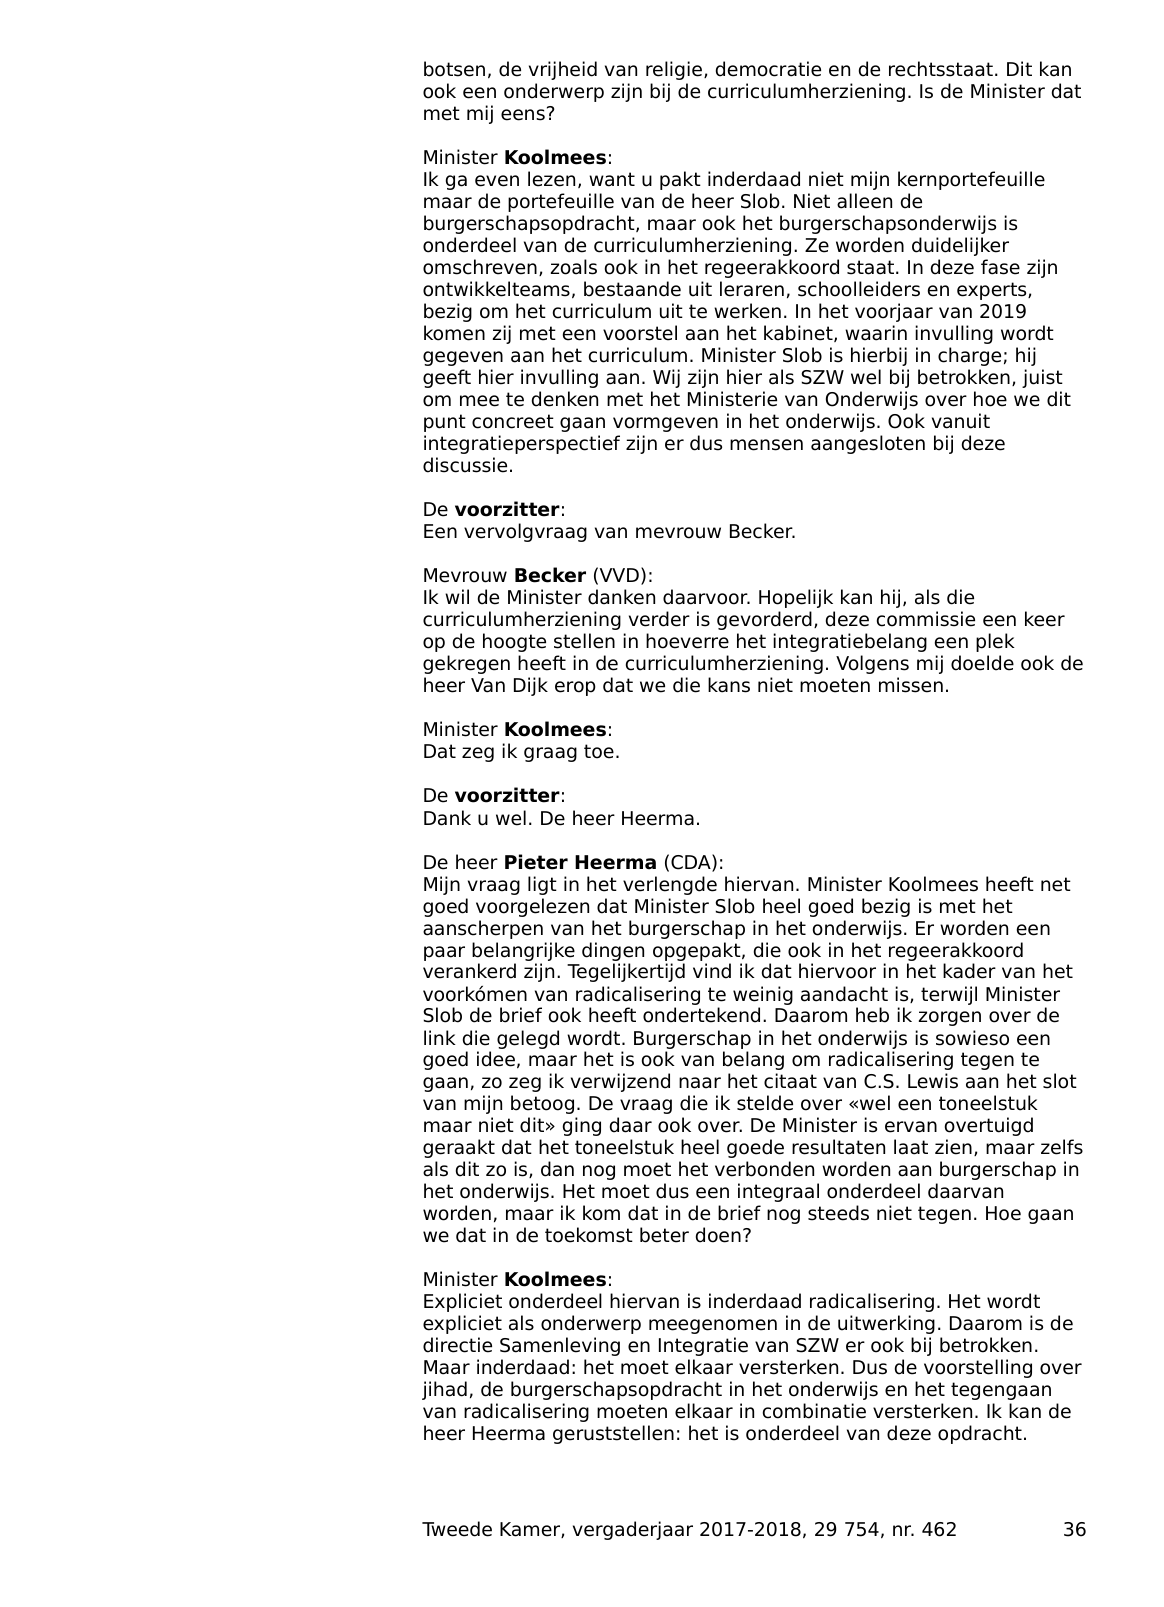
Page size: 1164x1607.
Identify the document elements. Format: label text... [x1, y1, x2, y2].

text Dat zeg ik graag toe. [422, 741, 1087, 763]
text Een vervolgvraag van mevrouw Becker. [422, 521, 1087, 543]
text botsen, de vrijheid van religie, democratie en de rechtsstaat. Dit kan ook een onderwerp zijn bij de curriculumherziening. Is de Minister dat met mij eens? [422, 59, 1087, 125]
text Minister Koolmees: [422, 719, 1087, 741]
text Mevrouw Becker (VVD): [422, 565, 1087, 587]
text Ik ga even lezen, want u pakt inderdaad niet mijn kernportefeuille maar de portefeuille van de heer Slob. Niet alleen de burgerschapsopdracht, maar ook het burgerschapsonderwijs is onderdeel van de curriculumherziening. Ze worden duidelijker omschreven, zoals ook in het regeerakkoord staat. In deze fase zijn ontwikkelteams, bestaande uit leraren, schoolleiders en experts, bezig om het curriculum uit te werken. In het voorjaar van 2019 komen zij met een voorstel aan het kabinet, waarin invulling wordt gegeven aan het curriculum. Minister Slob is hierbij in charge; hij geeft hier invulling aan. Wij zijn hier als SZW wel bij betrokken, juist om mee te denken met het Ministerie van Onderwijs over hoe we dit punt concreet gaan vormgeven in het onderwijs. Ook vanuit integratieperspectief zijn er dus mensen aangesloten bij deze discussie. [422, 169, 1087, 477]
text Expliciet onderdeel hiervan is inderdaad radicalisering. Het wordt expliciet als onderwerp meegenomen in de uitwerking. Daarom is de directie Samenleving en Integratie van SZW er ook bij betrokken. Maar inderdaad: het moet elkaar versterken. Dus de voorstelling over jihad, de burgerschapsopdracht in het onderwijs en het tegengaan van radicalisering moeten elkaar in combinatie versterken. Ik kan de heer Heerma geruststellen: het is onderdeel van deze opdracht. [422, 1291, 1087, 1445]
text Mijn vraag ligt in het verlengde hiervan. Minister Koolmees heeft net goed voorgelezen dat Minister Slob heel goed bezig is met het aanscherpen van het burgerschap in het onderwijs. Er worden een paar belangrijke dingen opgepakt, die ook in het regeerakkoord verankerd zijn. Tegelijkertijd vind ik dat hiervoor in het kader van het voorkómen van radicalisering te weinig aandacht is, terwijl Minister Slob de brief ook heeft ondertekend. Daarom heb ik zorgen over de link die gelegd wordt. Burgerschap in het onderwijs is sowieso een goed idee, maar het is ook van belang om radicalisering tegen te gaan, zo zeg ik verwijzend naar het citaat van C.S. Lewis aan het slot van mijn betoog. De vraag die ik stelde over «wel een toneelstuk maar niet dit» ging daar ook over. De Minister is ervan overtuigd geraakt dat het toneelstuk heel goede resultaten laat zien, maar zelfs als dit zo is, dan nog moet het verbonden worden aan burgerschap in het onderwijs. Het moet dus een integraal onderdeel daarvan worden, maar ik kom dat in de brief nog steeds niet tegen. Hoe gaan we dat in de toekomst beter doen? [422, 873, 1087, 1247]
text Ik wil de Minister danken daarvoor. Hopelijk kan hij, als die curriculumherziening verder is gevorderd, deze commissie een keer op de hoogte stellen in hoeverre het integratiebelang een plek gekregen heeft in de curriculumherziening. Volgens mij doelde ook de heer Van Dijk erop dat we die kans niet moeten missen. [422, 587, 1087, 697]
text Dank u wel. De heer Heerma. [422, 807, 1087, 829]
text Minister Koolmees: [422, 147, 1087, 169]
text Minister Koolmees: [422, 1269, 1087, 1291]
text De voorzitter: [422, 499, 1087, 521]
text De voorzitter: [422, 785, 1087, 807]
text De heer Pieter Heerma (CDA): [422, 852, 1087, 873]
